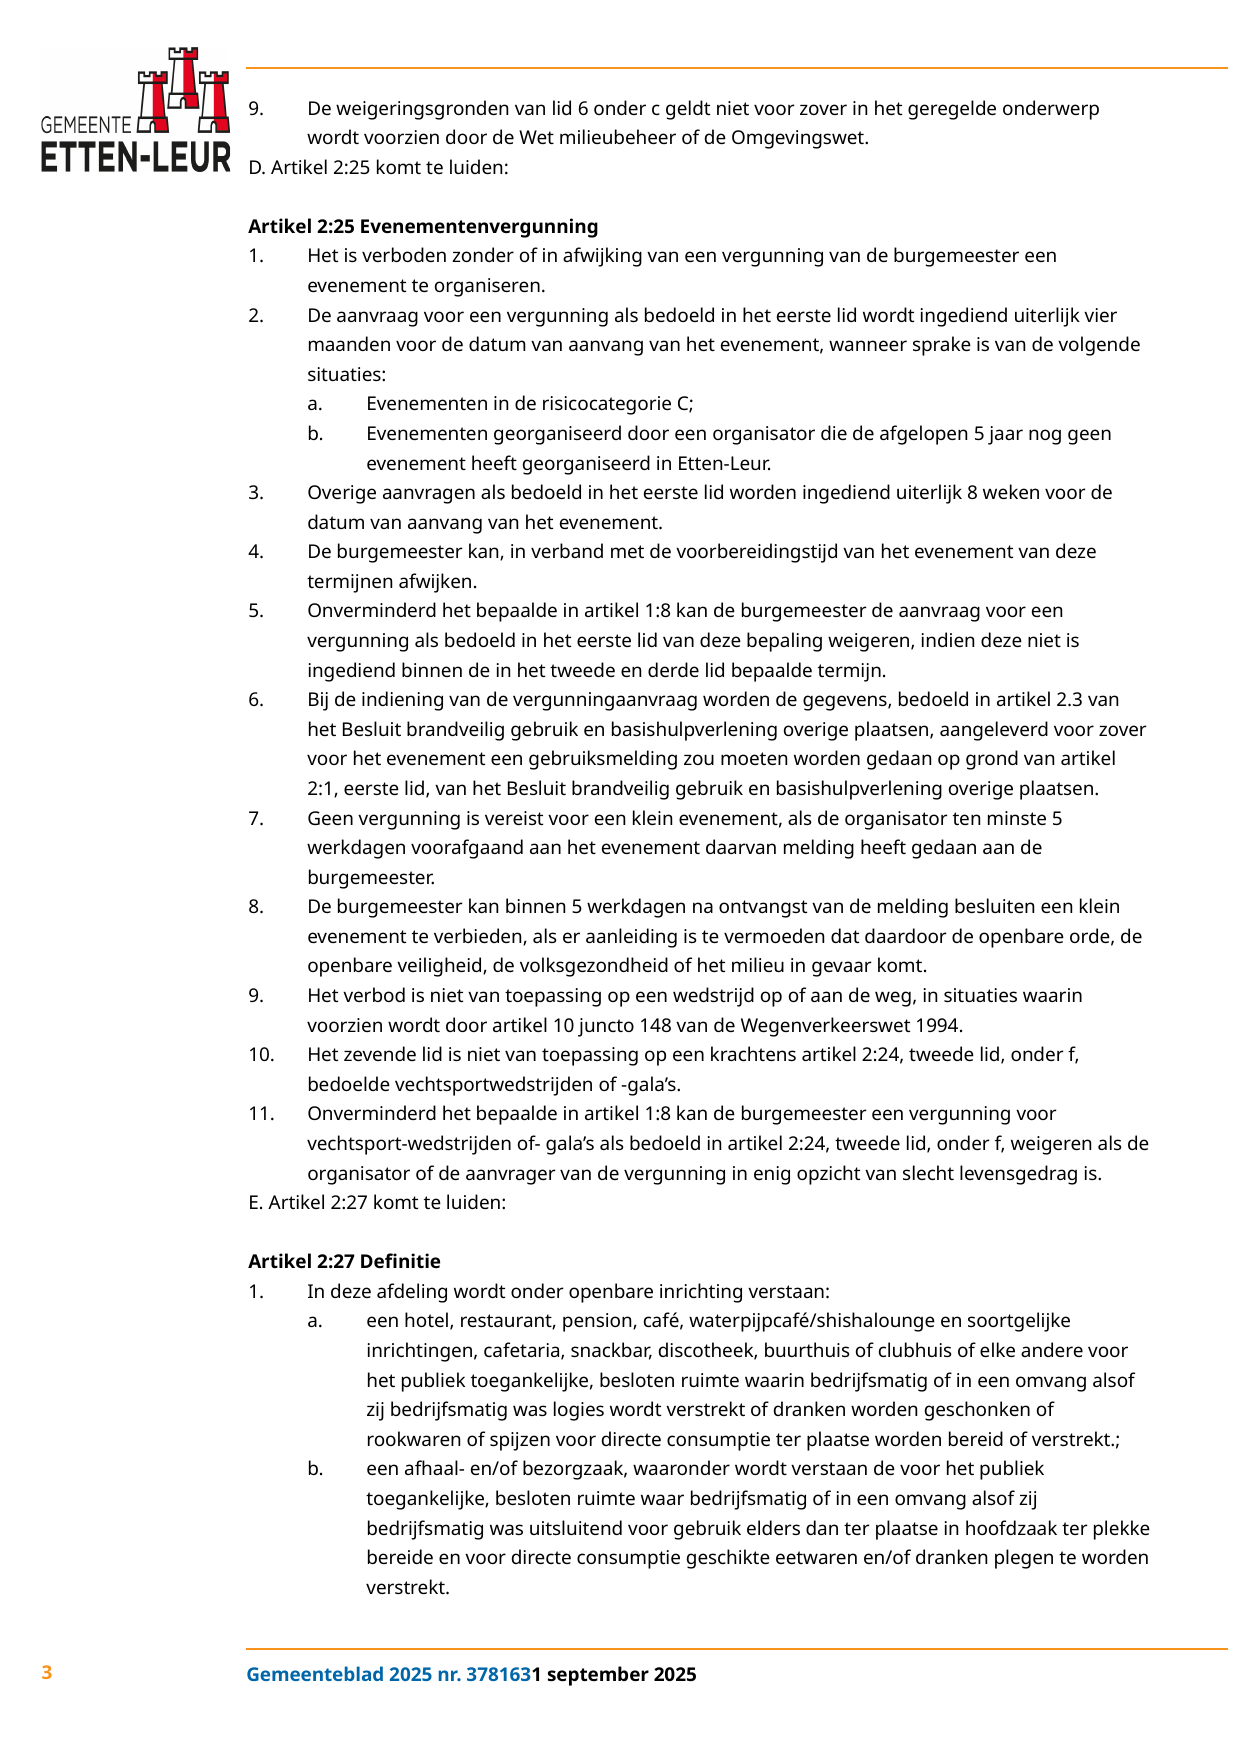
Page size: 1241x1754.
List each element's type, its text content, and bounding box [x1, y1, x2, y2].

list Overige aanvragen als bedoeld in het eerste lid worden ingediend uiterlijk 8 weken voor de datum van aanvang van het evenement. [248, 479, 1152, 535]
list De weigeringsgronden van lid 6 onder c geldt niet voor zover in het geregelde onderwerp wordt voorzien door de Wet milieubeheer of de Omgevingswet. [248, 95, 1152, 150]
list De burgemeester kan binnen 5 werkdagen na ontvangst van de melding besluiten een klein evenement te verbieden, als er aanleiding is te vermoeden dat daardoor de openbare orde, de openbare veiligheid, de volksgezondheid of het milieu in gevaar komt. [248, 893, 1152, 978]
list Geen vergunning is vereist voor een klein evenement, als de organisator ten minste 5 werkdagen voorafgaand aan het evenement daarvan melding heeft gedaan aan de burgemeester. [248, 805, 1152, 890]
text Artikel 2:27 Definitie [248, 1248, 1152, 1274]
list Evenementen in de risicocategorie C; [307, 391, 1152, 416]
list een hotel, restaurant, pension, café, waterpijpcafé/shishalounge en soortgelijke inrichtingen, cafetaria, snackbar, discotheek, buurthuis of clubhuis of elke andere voor het publiek toegankelijke, besloten ruimte waarin bedrijfsmatig of in een omvang alsof zij bedrijfsmatig was logies wordt verstrekt of dranken worden geschonken of rookwaren of spijzen voor directe consumptie ter plaatse worden bereid of verstrekt.; [307, 1308, 1152, 1452]
list De aanvraag voor een vergunning als bedoeld in het eerste lid wordt ingediend uiterlijk vier maanden voor de datum van aanvang van het evenement, wanneer sprake is van de volgende situaties: [248, 302, 1152, 387]
list Bij de indiening van de vergunningaanvraag worden de gegevens, bedoeld in artikel 2.3 van het Besluit brandveilig gebruik en basishulpverlening overige plaatsen, aangeleverd voor zover voor het evenement een gebruiksmelding zou moeten worden gedaan op grond van artikel 2:1, eerste lid, van het Besluit brandveilig gebruik en basishulpverlening overige plaatsen. [248, 686, 1152, 801]
picture [41, 47, 231, 172]
list Onverminderd het bepaalde in artikel 1:8 kan de burgemeester een vergunning voor vechtsport-wedstrijden of- gala’s als bedoeld in artikel 2:24, tweede lid, onder f, weigeren als de organisator of de aanvrager van de vergunning in enig opzicht van slecht levensgedrag is. [248, 1101, 1152, 1186]
list In deze afdeling wordt onder openbare inrichting verstaan: [248, 1278, 1152, 1304]
list Het is verboden zonder of in afwijking van een vergunning van de burgemeester een evenement te organiseren. [248, 243, 1152, 298]
list Het zevende lid is niet van toepassing op een krachtens artikel 2:24, tweede lid, onder f, bedoelde vechtsportwedstrijden of -gala’s. [248, 1041, 1152, 1097]
list een afhaal- en/of bezorgzaak, waaronder wordt verstaan de voor het publiek toegankelijke, besloten ruimte waar bedrijfsmatig of in een omvang alsof zij bedrijfsmatig was uitsluitend voor gebruik elders dan ter plaatse in hoofdzaak ter plekke bereide en voor directe consumptie geschikte eetwaren en/of dranken plegen te worden verstrekt. [307, 1456, 1152, 1600]
list Onverminderd het bepaalde in artikel 1:8 kan de burgemeester de aanvraag voor een vergunning als bedoeld in het eerste lid van deze bepaling weigeren, indien deze niet is ingediend binnen de in het tweede en derde lid bepaalde termijn. [248, 598, 1152, 683]
list Het verbod is niet van toepassing op een wedstrijd op of aan de weg, in situaties waarin voorzien wordt door artikel 10 juncto 148 van de Wegenverkeerswet 1994. [248, 982, 1152, 1038]
text D. Artikel 2:25 komt te luiden: [248, 154, 1152, 180]
list Evenementen georganiseerd door een organisator die de afgelopen 5 jaar nog geen evenement heeft georganiseerd in Etten-Leur. [307, 420, 1152, 476]
text E. Artikel 2:27 komt te luiden: [248, 1189, 1152, 1215]
list De burgemeester kan, in verband met de voorbereidingstijd van het evenement van deze termijnen afwijken. [248, 538, 1152, 594]
text Artikel 2:25 Evenementenvergunning [248, 213, 1152, 239]
